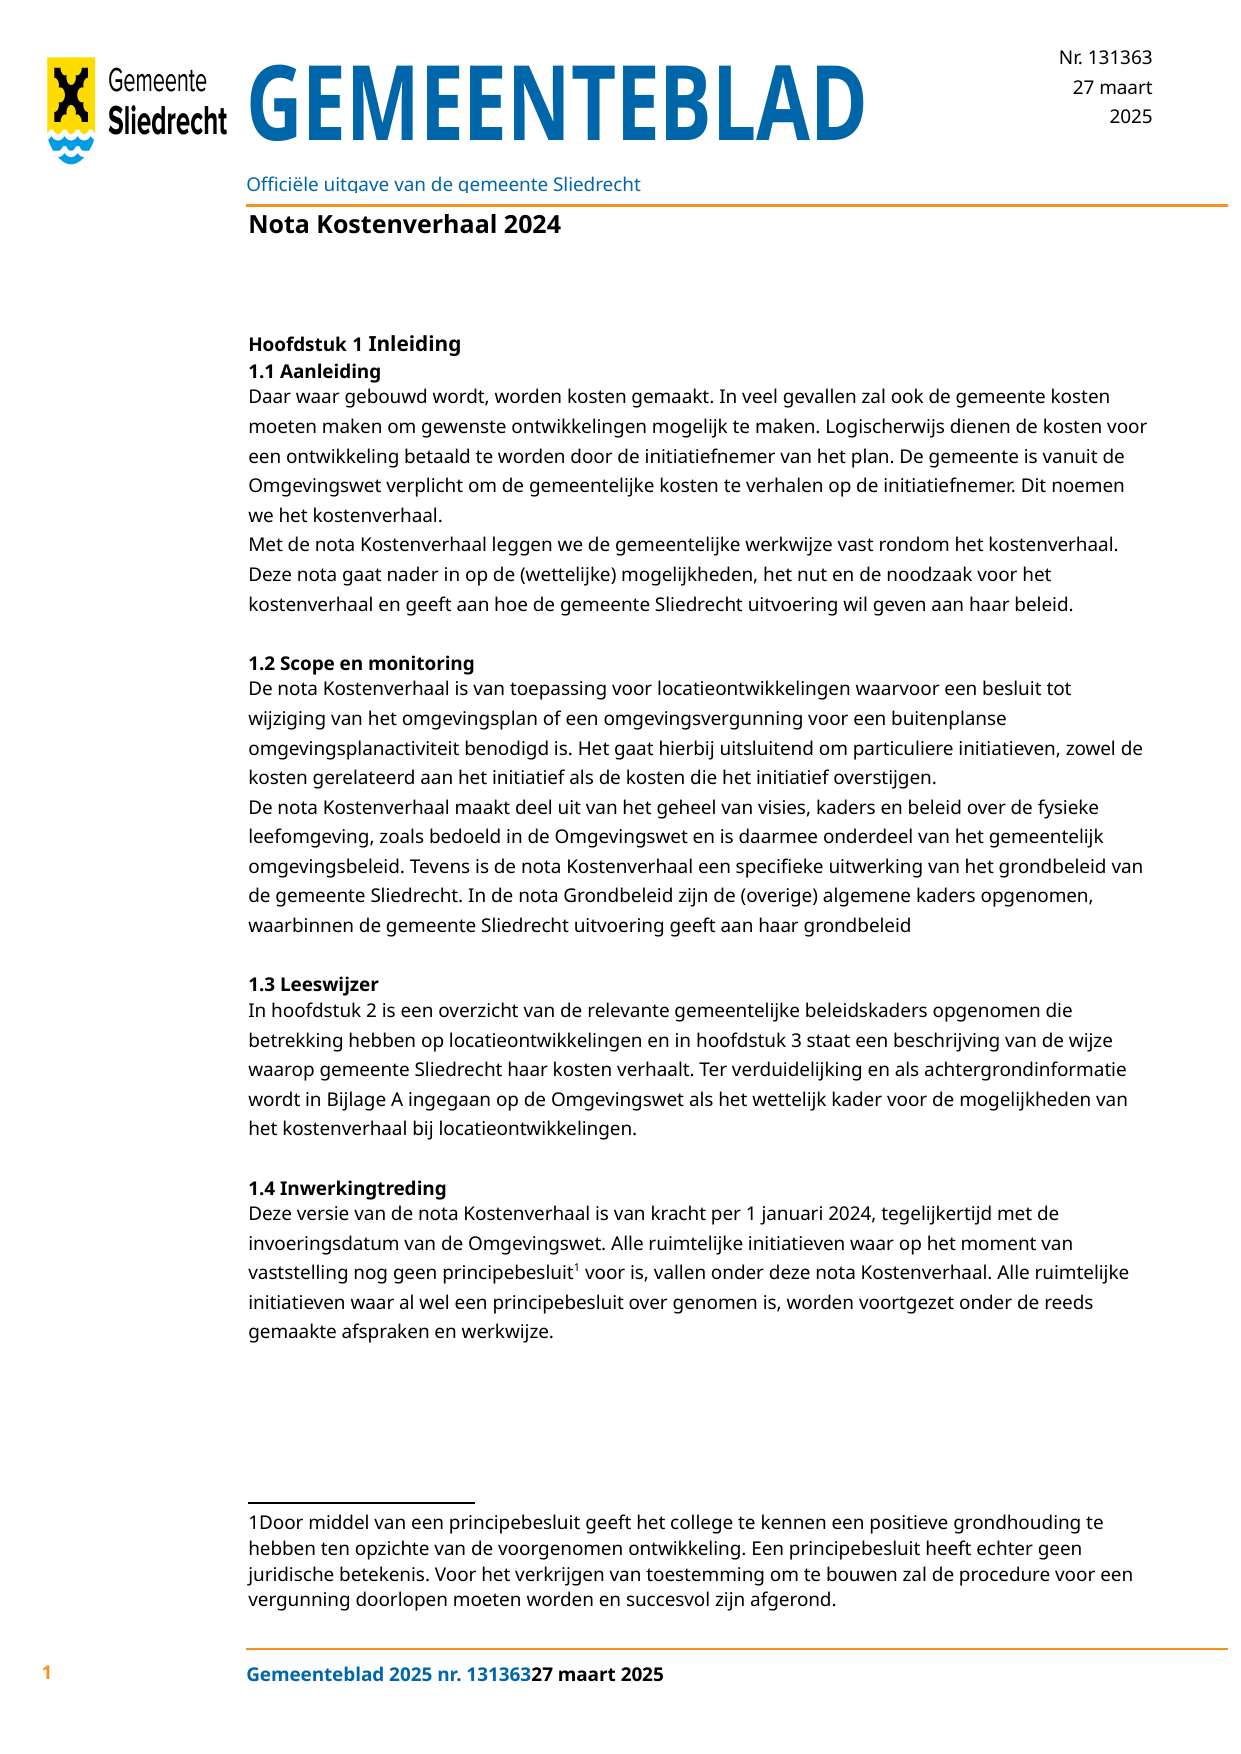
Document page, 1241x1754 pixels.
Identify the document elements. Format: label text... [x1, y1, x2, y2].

picture [41, 47, 231, 172]
text 1.2 Scope en monitoring [248, 650, 1152, 676]
text Met de nota Kostenverhaal leggen we de gemeentelijke werkwijze vast rondom het kostenverhaal. Deze nota gaat nader in op de (wettelijke) mogelijkheden, het nut en de noodzaak voor het kostenverhaal en geeft aan hoe de gemeente Sliedrecht uitvoering wil geven aan haar beleid. [248, 532, 1152, 616]
text Daar waar gebouwd wordt, worden kosten gemaakt. In veel gevallen zal ook de gemeente kosten moeten maken om gewenste ontwikkelingen mogelijk te maken. Logischerwijs dienen de kosten voor een ontwikkeling betaald te worden door de initiatiefnemer van het plan. De gemeente is vanuit de Omgevingswet verplicht om de gemeentelijke kosten te verhalen op de initiatiefnemer. Dit noemen we het kostenverhaal. [248, 384, 1152, 528]
text Deze versie van de nota Kostenverhaal is van kracht per 1 januari 2024, tegelijkertijd met de invoeringsdatum van de Omgevingswet. Alle ruimtelijke initiatieven waar op het moment van vaststelling nog geen principebesluit voor is, vallen onder deze nota Kostenverhaal. Alle ruimtelijke initiatieven waar al wel een principebesluit over genomen is, worden voortgezet onder de reeds gemaakte afspraken en werkwijze. [248, 1200, 1152, 1344]
text Door middel van een principebesluit geeft het college te kennen een positieve grondhouding te hebben ten opzichte van de voorgenomen ontwikkeling. Een principebesluit heeft echter geen juridische betekenis. Voor het verkrijgen van toestemming om te bouwen zal de procedure voor een vergunning doorlopen moeten worden en succesvol zijn afgerond. [248, 1509, 1152, 1612]
text De nota Kostenverhaal is van toepassing voor locatieontwikkelingen waarvoor een besluit tot wijziging van het omgevingsplan of een omgevingsvergunning voor een buitenplanse omgevingsplanactiviteit benodigd is. Het gaat hierbij uitsluitend om particuliere initiatieven, zowel de kosten gerelateerd aan het initiatief als de kosten die het initiatief overstijgen. [248, 676, 1152, 790]
text 1.3 Leeswijzer [248, 971, 1152, 997]
text In hoofdstuk 2 is een overzicht van de relevante gemeentelijke beleidskaders opgenomen die betrekking hebben op locatieontwikkelingen en in hoofdstuk 3 staat een beschrijving van de wijze waarop gemeente Sliedrecht haar kosten verhaalt. Ter verduidelijking en als achtergrondinformatie wordt in Bijlage A ingegaan op de Omgevingswet als het wettelijk kader voor de mogelijkheden van het kostenverhaal bij locatieontwikkelingen. [248, 997, 1152, 1141]
text 1.1 Aanleiding [248, 358, 1152, 384]
text Hoofdstuk 1 Inleiding [248, 329, 1152, 358]
text De nota Kostenverhaal maakt deel uit van het geheel van visies, kaders en beleid over de fysieke leefomgeving, zoals bedoeld in de Omgevingswet en is daarmee onderdeel van het gemeentelijk omgevingsbeleid. Tevens is de nota Kostenverhaal een specifieke uitwerking van het grondbeleid van de gemeente Sliedrecht. In de nota Grondbeleid zijn de (overige) algemene kaders opgenomen, waarbinnen de gemeente Sliedrecht uitvoering geeft aan haar grondbeleid [248, 794, 1152, 938]
text 1.4 Inwerkingtreding [248, 1175, 1152, 1200]
text Nota Kostenverhaal 2024 [248, 207, 1152, 241]
